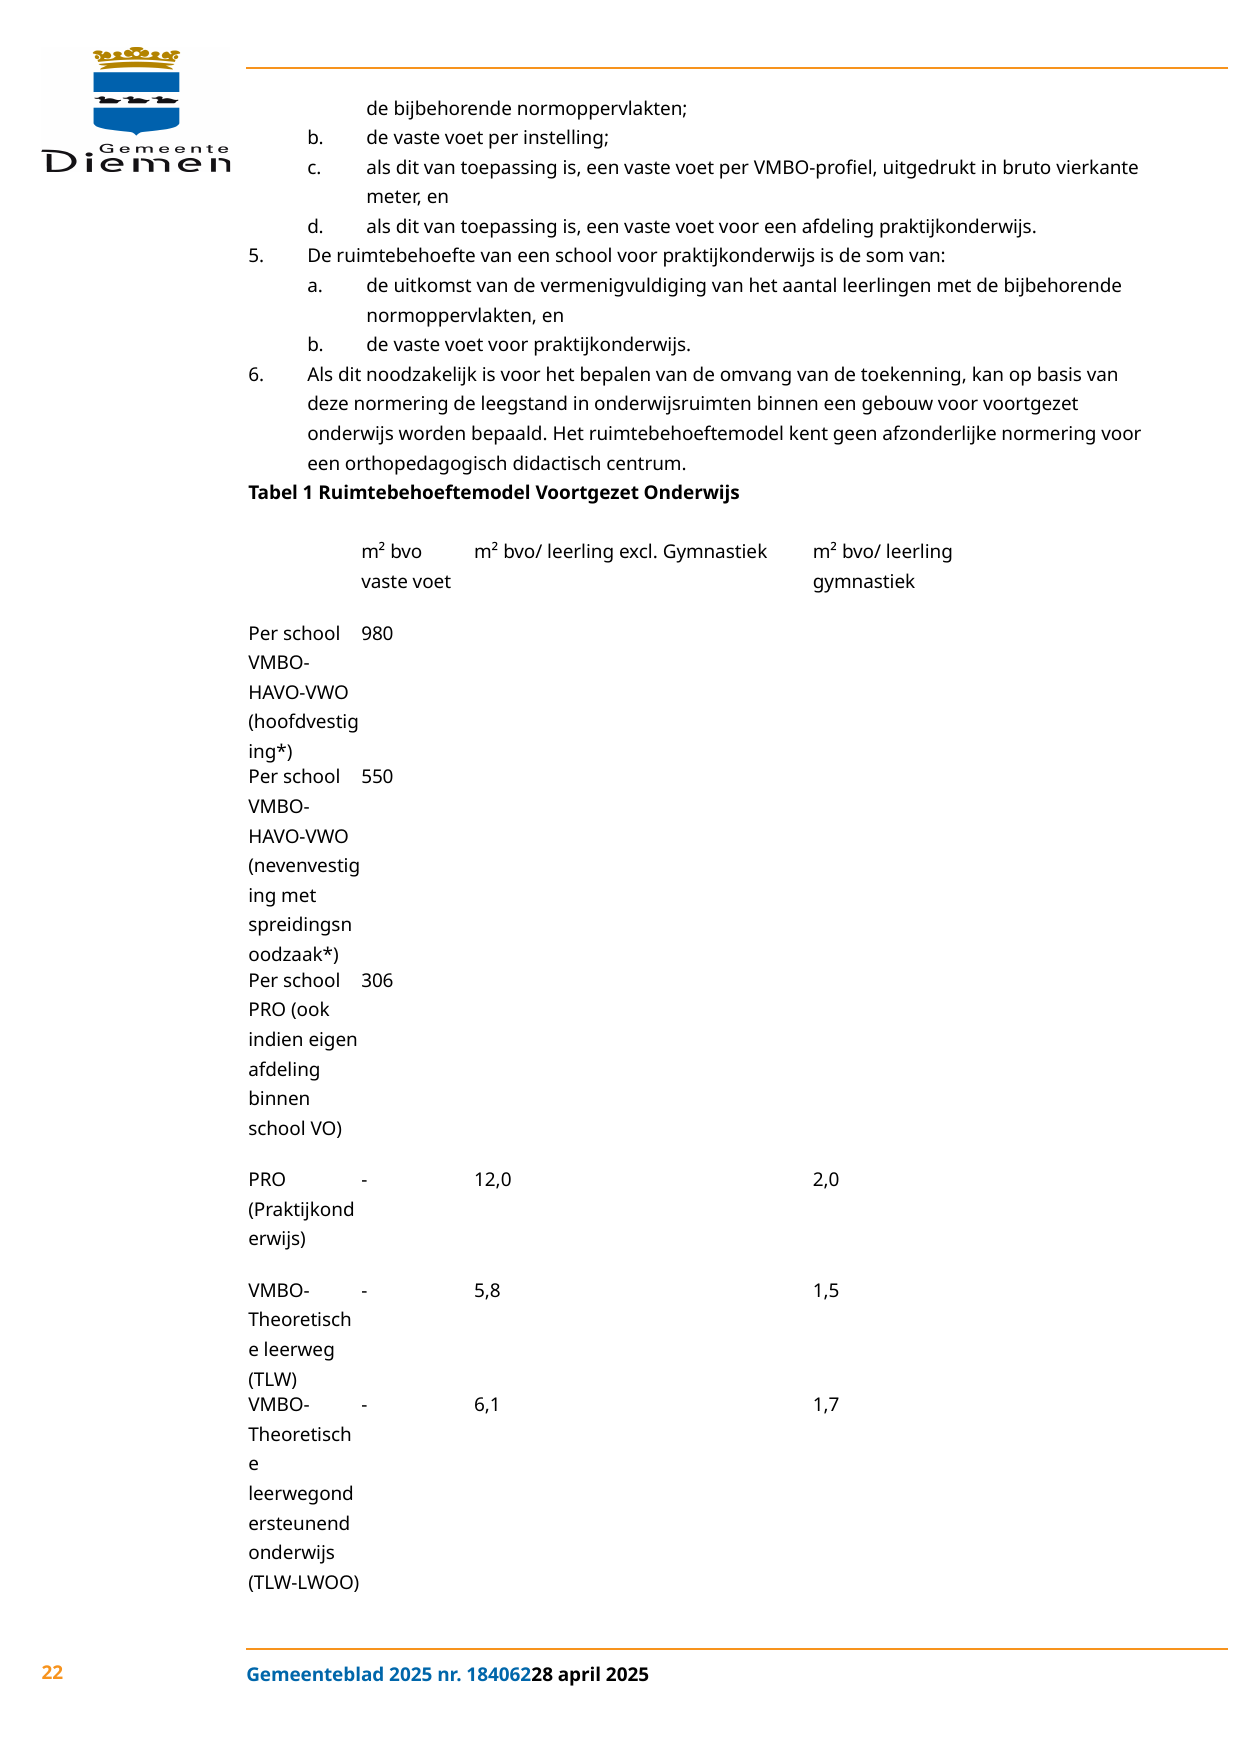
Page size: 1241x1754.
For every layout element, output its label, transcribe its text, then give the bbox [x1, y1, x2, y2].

table_cell [587, 594, 700, 620]
picture [41, 47, 231, 172]
table_cell - [361, 1166, 474, 1251]
table_cell [1039, 594, 1152, 620]
table_cell 6,1 [474, 1391, 813, 1595]
table_cell PRO (Praktijkonderwijs) [248, 1166, 361, 1251]
table_cell [248, 564, 361, 594]
table_cell - [361, 1277, 474, 1391]
list de vaste voet per instelling; [307, 124, 1152, 150]
table_cell [474, 764, 587, 967]
table_cell [813, 594, 926, 620]
table_cell [813, 1251, 926, 1277]
table_cell [361, 594, 474, 620]
table_cell [700, 1141, 813, 1166]
table_cell [813, 1141, 926, 1166]
table_cell [813, 764, 926, 967]
table_cell Per school PRO (ook indien eigen afdeling binnen school VO) [248, 967, 361, 1141]
text Tabel 1 Ruimtebehoeftemodel Voortgezet Onderwijs [248, 479, 1152, 505]
list de uitkomst van de vermenigvuldiging van het aantal leerlingen met de bijbehorende normoppervlakten, en [307, 272, 1152, 328]
table_cell [926, 1251, 1038, 1277]
table_header m² bvo vaste voet [361, 539, 474, 594]
table_cell 12,0 [474, 1166, 813, 1251]
table_cell 2,0 [813, 1166, 1038, 1251]
table_cell [474, 620, 587, 764]
table_cell [1039, 1141, 1152, 1166]
table_cell [474, 594, 587, 620]
table_header m² bvo/ leerling excl. Gymnastiek [474, 539, 813, 594]
table_cell [474, 1141, 587, 1166]
table_cell 550 [361, 764, 474, 967]
table_cell [248, 1251, 361, 1277]
table_cell [248, 594, 361, 620]
table_cell [1039, 620, 1152, 764]
table_cell [926, 594, 1038, 620]
table_cell VMBO- Theoretische leerweg (TLW) [248, 1277, 361, 1391]
table_cell [587, 967, 700, 1141]
table_cell 980 [361, 620, 474, 764]
list Als dit noodzakelijk is voor het bepalen van de omvang van de toekenning, kan op basis van deze normering de leegstand in onderwijsruimten binnen een gebouw voor voortgezet onderwijs worden bepaald. Het ruimtebehoeftemodel kent geen afzonderlijke normering voor een orthopedagogisch didactisch centrum. [248, 361, 1152, 476]
table_cell [700, 620, 813, 764]
table_cell [700, 764, 813, 967]
list als dit van toepassing is, een vaste voet voor een afdeling praktijkonderwijs. [307, 213, 1152, 239]
table_cell Per school VMBO-HAVO-VWO (nevenvestiging met spreidingsnoodzaak*) [248, 764, 361, 967]
table_cell 1,5 [813, 1277, 1038, 1391]
table_cell [926, 764, 1038, 967]
list de vaste voet voor praktijkonderwijs. [307, 331, 1152, 357]
table_cell [813, 967, 926, 1141]
table_cell - [361, 1391, 474, 1595]
table_cell [587, 764, 700, 967]
table_cell [700, 1251, 813, 1277]
table_cell 1,7 [813, 1391, 1038, 1595]
table_cell [926, 967, 1038, 1141]
table_cell [700, 594, 813, 620]
table_header m² bvo/ leerling gymnastiek [813, 539, 1038, 594]
table_cell [1039, 764, 1152, 967]
table_cell Per school VMBO-HAVO-VWO (hoofdvestiging*) [248, 620, 361, 764]
table_cell 5,8 [474, 1277, 813, 1391]
table_cell [474, 1251, 587, 1277]
table_cell [361, 1141, 474, 1166]
table_header [248, 539, 361, 564]
table_cell [1039, 967, 1152, 1141]
table_cell [587, 1141, 700, 1166]
table_cell [361, 1251, 474, 1277]
list De ruimtebehoefte van een school voor praktijkonderwijs is de som van: [248, 243, 1152, 268]
table_cell [474, 967, 587, 1141]
table_cell [926, 620, 1038, 764]
table_cell [587, 1251, 700, 1277]
list de bijbehorende normoppervlakten; [307, 95, 1152, 121]
table_cell [700, 967, 813, 1141]
table_cell [926, 1141, 1038, 1166]
list als dit van toepassing is, een vaste voet per VMBO-profiel, uitgedrukt in bruto vierkante meter, en [307, 154, 1152, 209]
table_cell [813, 620, 926, 764]
table_cell 306 [361, 967, 474, 1141]
table_cell [587, 620, 700, 764]
table_cell [248, 1141, 361, 1166]
table_cell VMBO- Theoretische leerwegondersteunend onderwijs (TLW-LWOO) [248, 1391, 361, 1595]
table_cell [1039, 1251, 1152, 1277]
